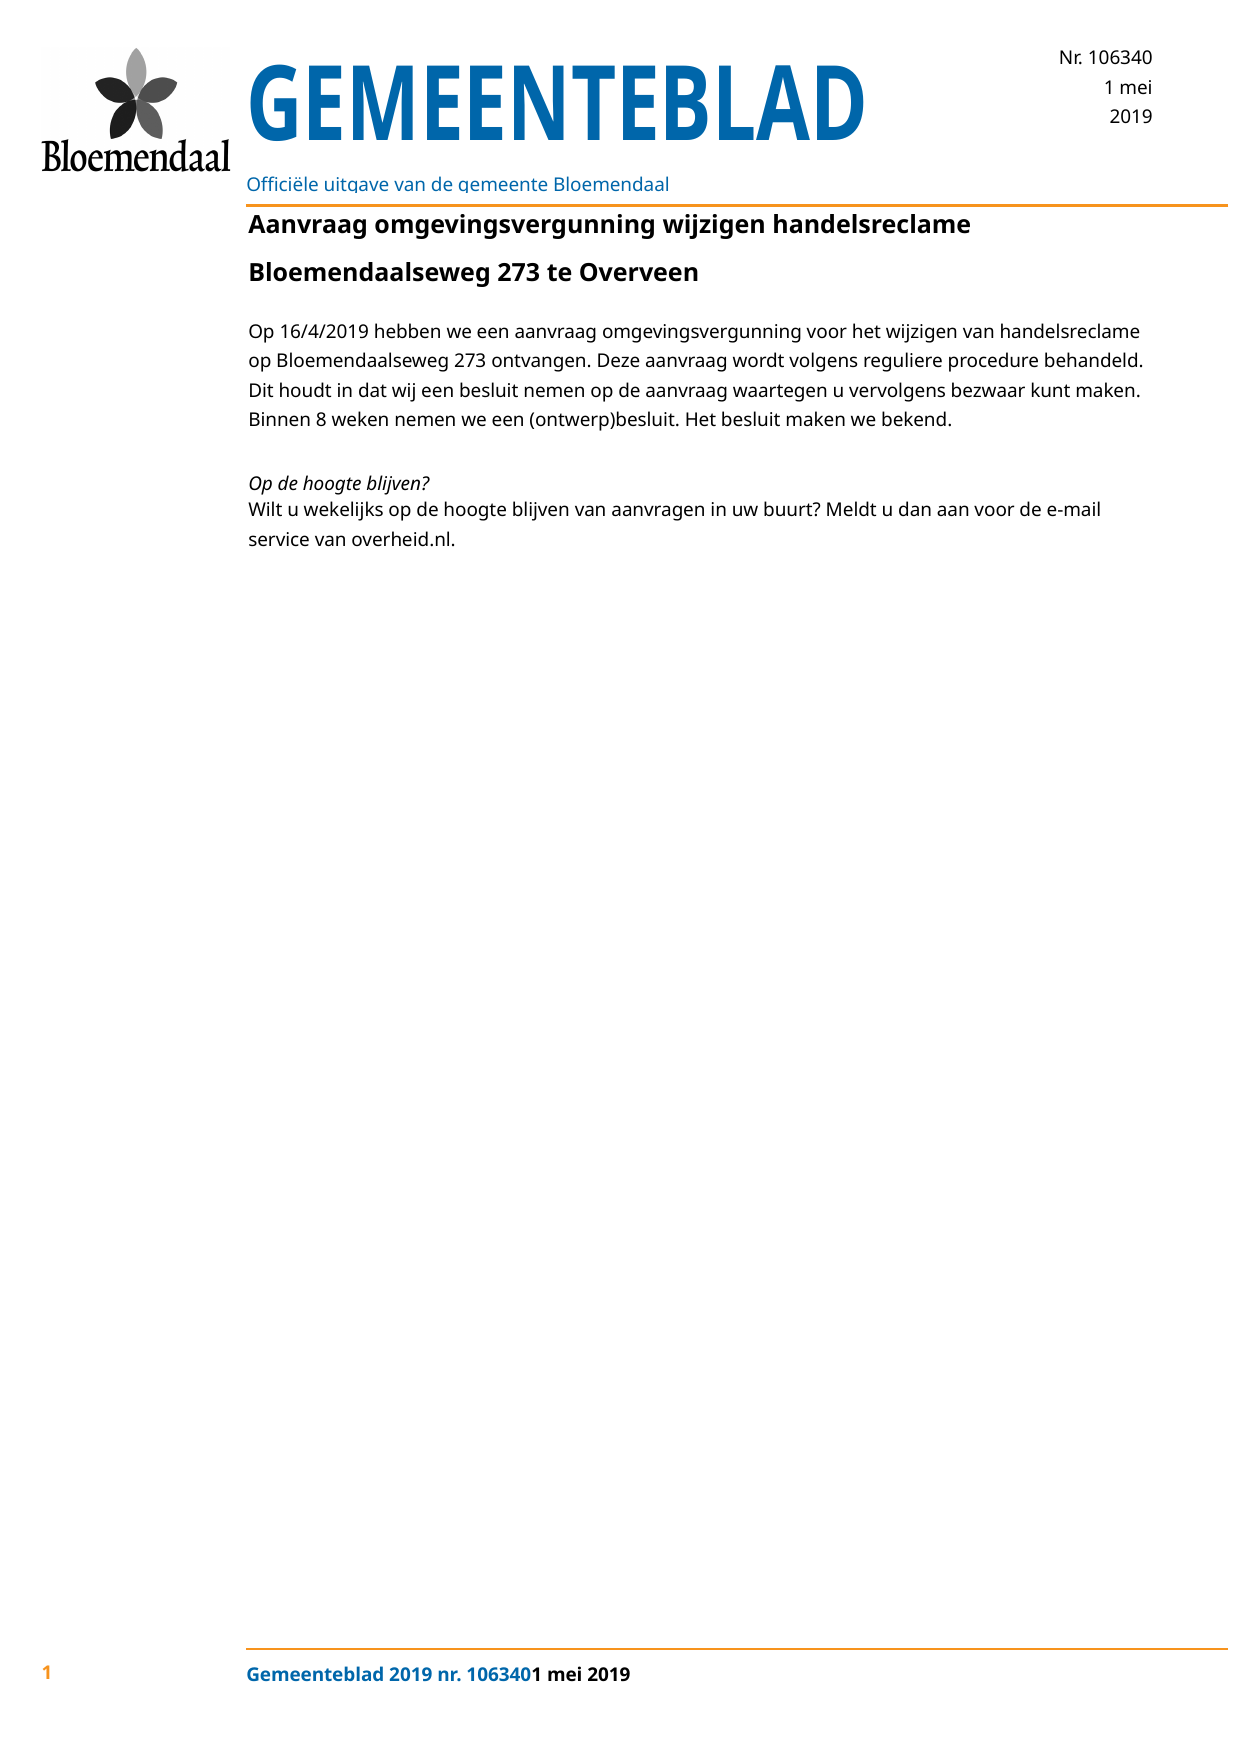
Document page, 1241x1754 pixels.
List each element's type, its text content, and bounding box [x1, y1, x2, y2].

text Op de hoogte blijven? [248, 471, 1152, 496]
text Op 16/4/2019 hebben we een aanvraag omgevingsvergunning voor het wijzigen van handelsreclame op Bloemendaalseweg 273 ontvangen. Deze aanvraag wordt volgens reguliere procedure behandeld. Dit houdt in dat wij een besluit nemen op de aanvraag waartegen u vervolgens bezwaar kunt maken. Binnen 8 weken nemen we een (ontwerp)besluit. Het besluit maken we bekend. [248, 318, 1152, 432]
text Wilt u wekelijks op de hoogte blijven van aanvragen in uw buurt? Meldt u dan aan voor de e-mail service van overheid.nl. [248, 496, 1152, 552]
text Aanvraag omgevingsvergunning wijzigen handelsreclame Bloemendaalseweg 273 te Overveen [248, 207, 1152, 288]
picture [41, 47, 231, 172]
